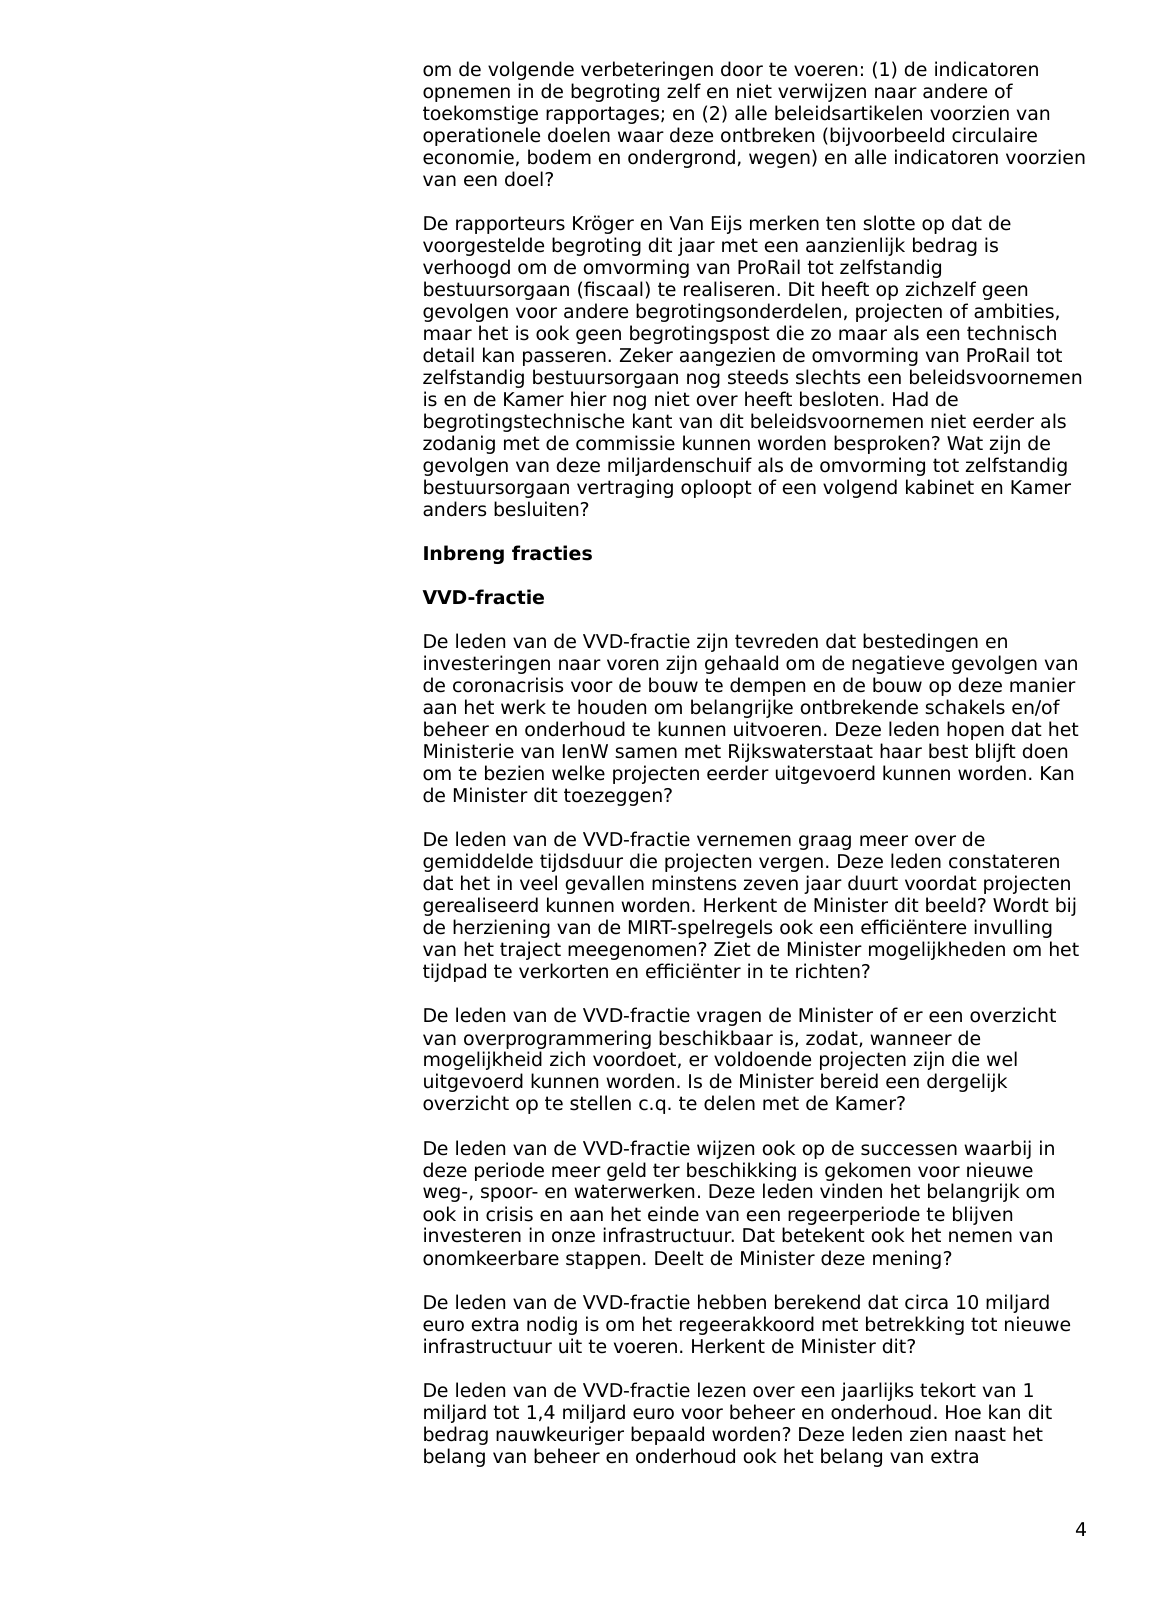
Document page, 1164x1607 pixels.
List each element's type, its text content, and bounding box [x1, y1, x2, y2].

text De rapporteurs Kröger en Van Eijs merken ten slotte op dat de voorgestelde begroting dit jaar met een aanzienlijk bedrag is verhoogd om de omvorming van ProRail tot zelfstandig bestuursorgaan (fiscaal) te realiseren. Dit heeft op zichzelf geen gevolgen voor andere begrotingsonderdelen, projecten of ambities, maar het is ook geen begrotingspost die zo maar als een technisch detail kan passeren. Zeker aangezien de omvorming van ProRail tot zelfstandig bestuursorgaan nog steeds slechts een beleidsvoornemen is en de Kamer hier nog niet over heeft besloten. Had de begrotingstechnische kant van dit beleidsvoornemen niet eerder als zodanig met de commissie kunnen worden besproken? Wat zijn de gevolgen van deze miljardenschuif als de omvorming tot zelfstandig bestuursorgaan vertraging oploopt of een volgend kabinet en Kamer anders besluiten? [422, 213, 1087, 521]
subtitle VVD-fractie [422, 587, 1087, 609]
text De leden van de VVD-fractie wijzen ook op de successen waarbij in deze periode meer geld ter beschikking is gekomen voor nieuwe weg-, spoor- en waterwerken. Deze leden vinden het belangrijk om ook in crisis en aan het einde van een regeerperiode te blijven investeren in onze infrastructuur. Dat betekent ook het nemen van onomkeerbare stappen. Deelt de Minister deze mening? [422, 1137, 1087, 1269]
text om de volgende verbeteringen door te voeren: (1) de indicatoren opnemen in de begroting zelf en niet verwijzen naar andere of toekomstige rapportages; en (2) alle beleidsartikelen voorzien van operationele doelen waar deze ontbreken (bijvoorbeeld circulaire economie, bodem en ondergrond, wegen) en alle indicatoren voorzien van een doel? [422, 59, 1087, 191]
text De leden van de VVD-fractie lezen over een jaarlijks tekort van 1 miljard tot 1,4 miljard euro voor beheer en onderhoud. Hoe kan dit bedrag nauwkeuriger bepaald worden? Deze leden zien naast het belang van beheer en onderhoud ook het belang van extra [422, 1380, 1087, 1468]
text De leden van de VVD-fractie hebben berekend dat circa 10 miljard euro extra nodig is om het regeerakkoord met betrekking tot nieuwe infrastructuur uit te voeren. Herkent de Minister dit? [422, 1292, 1087, 1357]
subtitle Inbreng fracties [422, 543, 1087, 565]
text De leden van de VVD-fractie vragen de Minister of er een overzicht van overprogrammering beschikbaar is, zodat, wanneer de mogelijkheid zich voordoet, er voldoende projecten zijn die wel uitgevoerd kunnen worden. Is de Minister bereid een dergelijk overzicht op te stellen c.q. te delen met de Kamer? [422, 1005, 1087, 1115]
text De leden van de VVD-fractie vernemen graag meer over de gemiddelde tijdsduur die projecten vergen. Deze leden constateren dat het in veel gevallen minstens zeven jaar duurt voordat projecten gerealiseerd kunnen worden. Herkent de Minister dit beeld? Wordt bij de herziening van de MIRT-spelregels ook een efficiëntere invulling van het traject meegenomen? Ziet de Minister mogelijkheden om het tijdpad te verkorten en efficiënter in te richten? [422, 829, 1087, 983]
text De leden van de VVD-fractie zijn tevreden dat bestedingen en investeringen naar voren zijn gehaald om de negatieve gevolgen van de coronacrisis voor de bouw te dempen en de bouw op deze manier aan het werk te houden om belangrijke ontbrekende schakels en/of beheer en onderhoud te kunnen uitvoeren. Deze leden hopen dat het Ministerie van IenW samen met Rijkswaterstaat haar best blijft doen om te bezien welke projecten eerder uitgevoerd kunnen worden. Kan de Minister dit toezeggen? [422, 631, 1087, 807]
